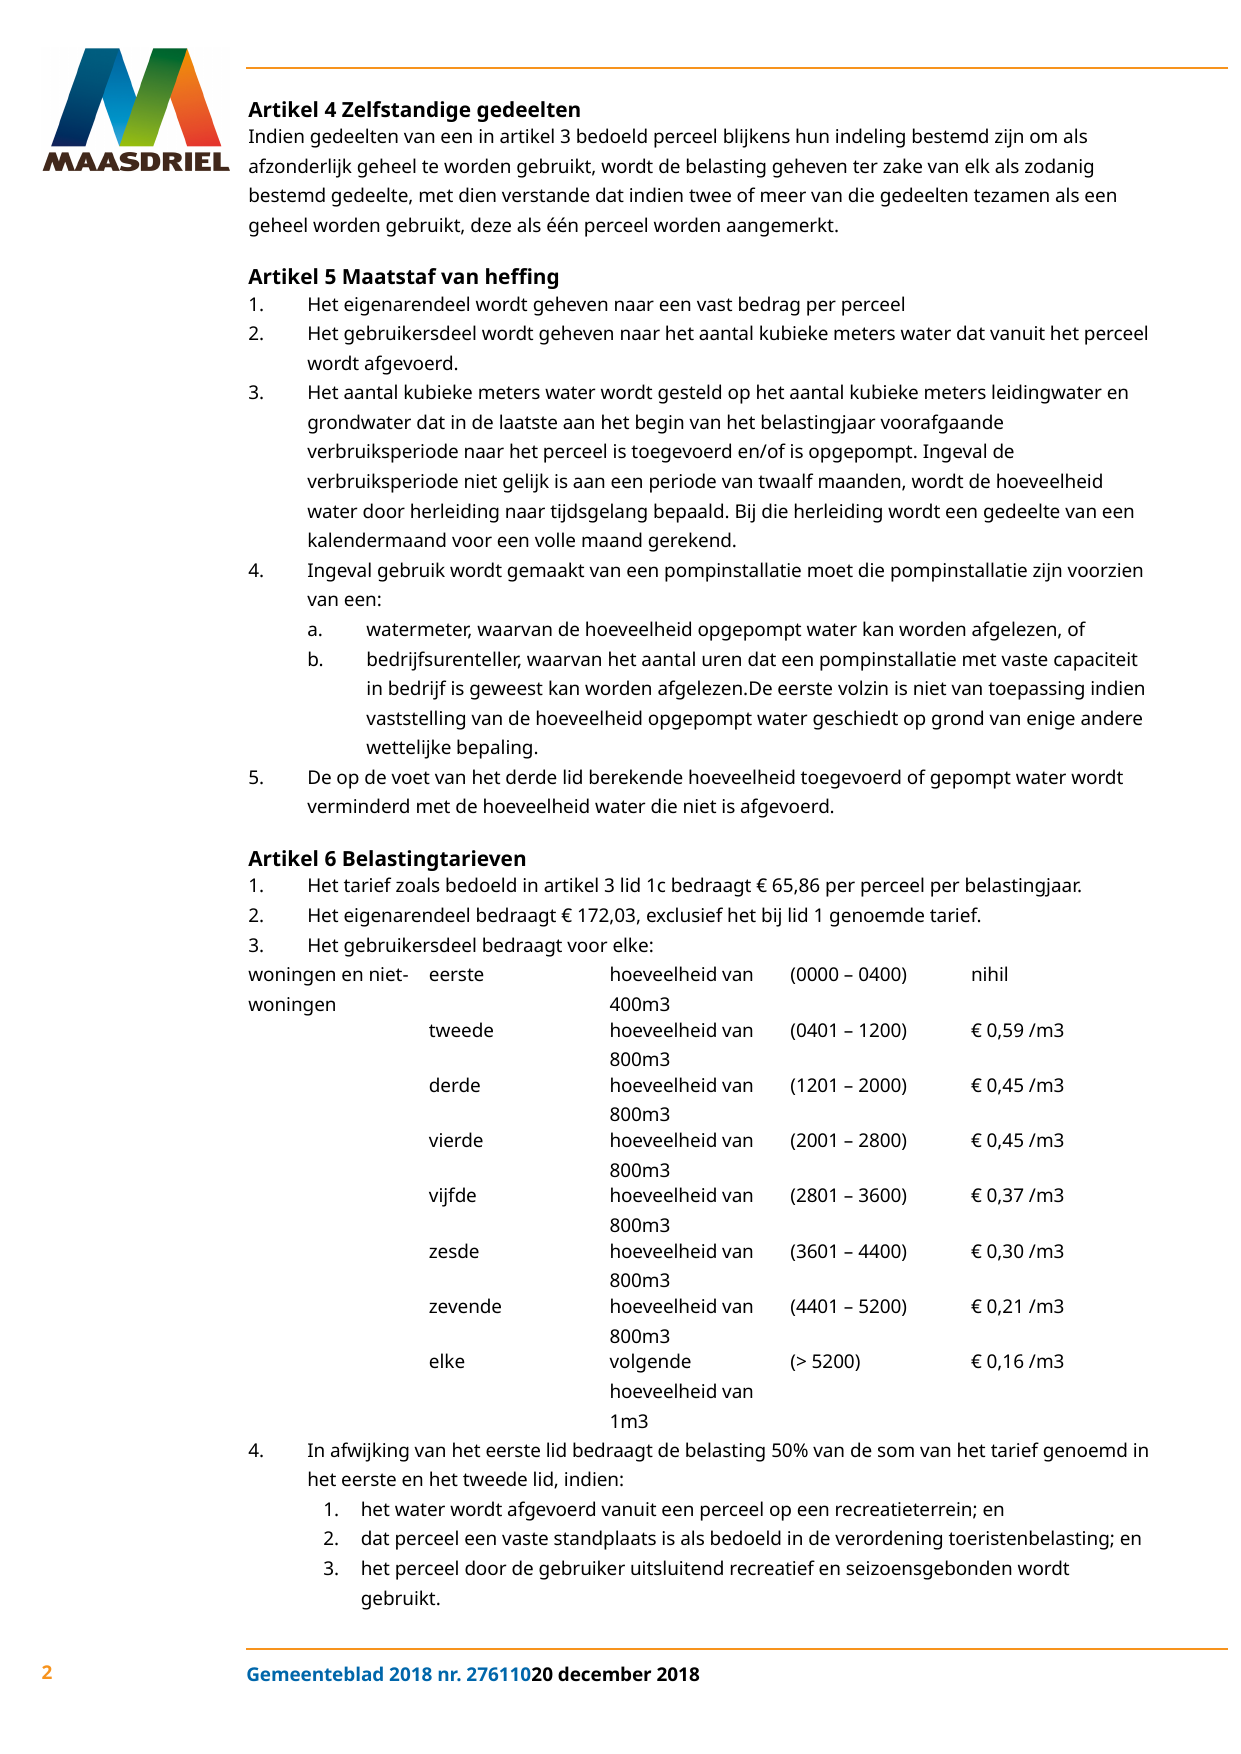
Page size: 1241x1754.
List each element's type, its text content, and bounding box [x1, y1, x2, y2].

table_cell € 0,45 /m3 [971, 1128, 1152, 1183]
table_cell volgende hoeveelheid van 1m3 [609, 1349, 790, 1433]
table_cell (0401 – 1200) [790, 1017, 971, 1072]
table_cell hoeveelheid van 800m3 [609, 1293, 790, 1349]
text Artikel 5 Maatstaf van heffing [248, 262, 1152, 291]
table_cell € 0,21 /m3 [971, 1293, 1152, 1349]
list Het eigenarendeel wordt geheven naar een vast bedrag per perceel [248, 291, 1152, 317]
list dat perceel een vaste standplaats is als bedoeld in de verordening toeristenbelasting; en [323, 1526, 1152, 1551]
list het perceel door de gebruiker uitsluitend recreatief en seizoensgebonden wordt gebruikt. [323, 1555, 1152, 1610]
table_cell € 0,59 /m3 [971, 1017, 1152, 1072]
list watermeter, waarvan de hoeveelheid opgepompt water kan worden afgelezen, of [307, 616, 1152, 642]
table_cell hoeveelheid van 800m3 [609, 1183, 790, 1238]
table_cell (2001 – 2800) [790, 1128, 971, 1183]
table_header woningen en niet-woningen [248, 961, 429, 1017]
table_cell hoeveelheid van 800m3 [609, 1128, 790, 1183]
picture [41, 47, 231, 172]
table_cell € 0,16 /m3 [971, 1349, 1152, 1433]
table_cell (1201 – 2000) [790, 1072, 971, 1127]
list Het gebruikersdeel wordt geheven naar het aantal kubieke meters water dat vanuit het perceel wordt afgevoerd. [248, 320, 1152, 376]
table_cell € 0,45 /m3 [971, 1072, 1152, 1127]
table_cell hoeveelheid van 800m3 [609, 1072, 790, 1127]
table_cell [248, 1238, 429, 1293]
table_cell (3601 – 4400) [790, 1238, 971, 1293]
table_cell derde [429, 1072, 609, 1127]
list het water wordt afgevoerd vanuit een perceel op een recreatieterrein; en [323, 1496, 1152, 1522]
table_cell (> 5200) [790, 1349, 971, 1433]
table_header hoeveelheid van 400m3 [609, 961, 790, 1017]
text Indien gedeelten van een in artikel 3 bedoeld perceel blijkens hun indeling bestemd zijn om als afzonderlijk geheel te worden gebruikt, wordt de belasting geheven ter zake van elk als zodanig bestemd gedeelte, met dien verstande dat indien twee of meer van die gedeelten tezamen als een geheel worden gebruikt, deze als één perceel worden aangemerkt. [248, 123, 1152, 238]
table_cell vijfde [429, 1183, 609, 1238]
list Het tarief zoals bedoeld in artikel 3 lid 1c bedraagt € 65,86 per perceel per belastingjaar. [248, 873, 1152, 898]
table_cell [248, 1128, 429, 1183]
text Artikel 4 Zelfstandige gedeelten [248, 95, 1152, 123]
table_header nihil [971, 961, 1152, 1017]
table_cell vierde [429, 1128, 609, 1183]
list De op de voet van het derde lid berekende hoeveelheid toegevoerd of gepompt water wordt verminderd met de hoeveelheid water die niet is afgevoerd. [248, 764, 1152, 819]
table_cell (2801 – 3600) [790, 1183, 971, 1238]
table_cell hoeveelheid van 800m3 [609, 1238, 790, 1293]
table_cell tweede [429, 1017, 609, 1072]
list Het eigenarendeel bedraagt € 172,03, exclusief het bij lid 1 genoemde tarief. [248, 902, 1152, 928]
table_cell (4401 – 5200) [790, 1293, 971, 1349]
table_cell € 0,37 /m3 [971, 1183, 1152, 1238]
list bedrijfsurenteller, waarvan het aantal uren dat een pompinstallatie met vaste capaciteit in bedrijf is geweest kan worden afgelezen.De eerste volzin is niet van toepassing indien vaststelling van de hoeveelheid opgepompt water geschiedt op grond van enige andere wettelijke bepaling. [307, 646, 1152, 760]
table_cell hoeveelheid van 800m3 [609, 1017, 790, 1072]
table_cell € 0,30 /m3 [971, 1238, 1152, 1293]
table_header eerste [429, 961, 609, 1017]
list In afwijking van het eerste lid bedraagt de belasting 50% van de som van het tarief genoemd in het eerste en het tweede lid, indien: [248, 1437, 1152, 1492]
table_cell [248, 1017, 429, 1072]
table_cell zesde [429, 1238, 609, 1293]
list Ingeval gebruik wordt gemaakt van een pompinstallatie moet die pompinstallatie zijn voorzien van een: [248, 557, 1152, 612]
table_cell zevende [429, 1293, 609, 1349]
table_cell [248, 1183, 429, 1238]
table_header (0000 – 0400) [790, 961, 971, 1017]
table_cell [248, 1293, 429, 1349]
table_cell elke [429, 1349, 609, 1433]
text Artikel 6 Belastingtarieven [248, 844, 1152, 873]
list Het gebruikersdeel bedraagt voor elke: [248, 932, 1152, 957]
table_cell [248, 1072, 429, 1127]
list Het aantal kubieke meters water wordt gesteld op het aantal kubieke meters leidingwater en grondwater dat in de laatste aan het begin van het belastingjaar voorafgaande verbruiksperiode naar het perceel is toegevoerd en/of is opgepompt. Ingeval de verbruiksperiode niet gelijk is aan een periode van twaalf maanden, wordt de hoeveelheid water door herleiding naar tijdsgelang bepaald. Bij die herleiding wordt een gedeelte van een kalendermaand voor een volle maand gerekend. [248, 379, 1152, 553]
table_cell [248, 1349, 429, 1433]
